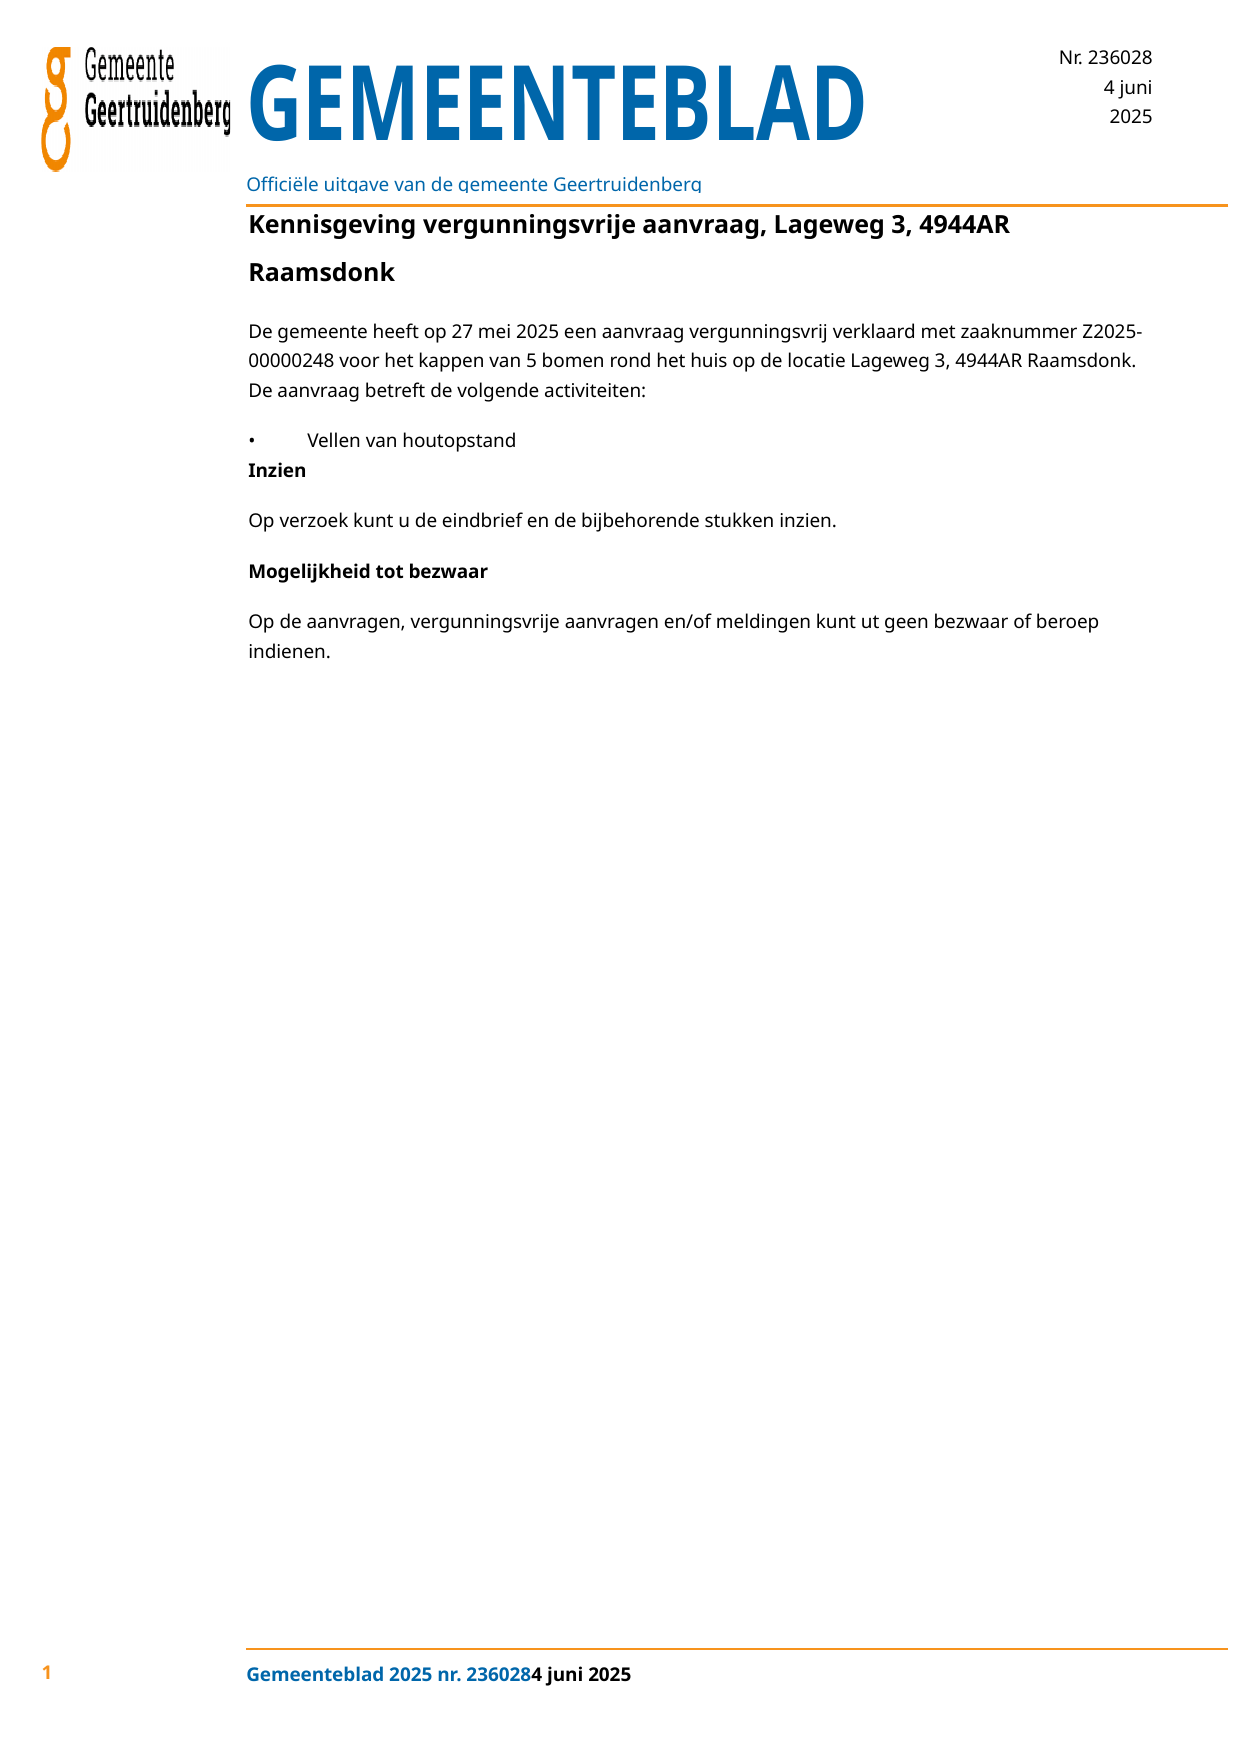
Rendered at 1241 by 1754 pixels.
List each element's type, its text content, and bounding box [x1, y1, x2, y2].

text Op de aanvragen, vergunningsvrije aanvragen en/of meldingen kunt ut geen bezwaar of beroep indienen. [248, 608, 1152, 664]
text De gemeente heeft op 27 mei 2025 een aanvraag vergunningsvrij verklaard met zaaknummer Z2025-00000248 voor het kappen van 5 bomen rond het huis op de locatie Lageweg 3, 4944AR Raamsdonk. De aanvraag betreft de volgende activiteiten: [248, 318, 1152, 403]
list Vellen van houtopstand [248, 427, 1152, 453]
picture [41, 47, 231, 172]
text Inzien [248, 457, 1152, 483]
text Mogelijkheid tot bezwaar [248, 558, 1152, 584]
text Op verzoek kunt u de eindbrief en de bijbehorende stukken inzien. [248, 507, 1152, 533]
text Kennisgeving vergunningsvrije aanvraag, Lageweg 3, 4944AR Raamsdonk [248, 207, 1152, 288]
